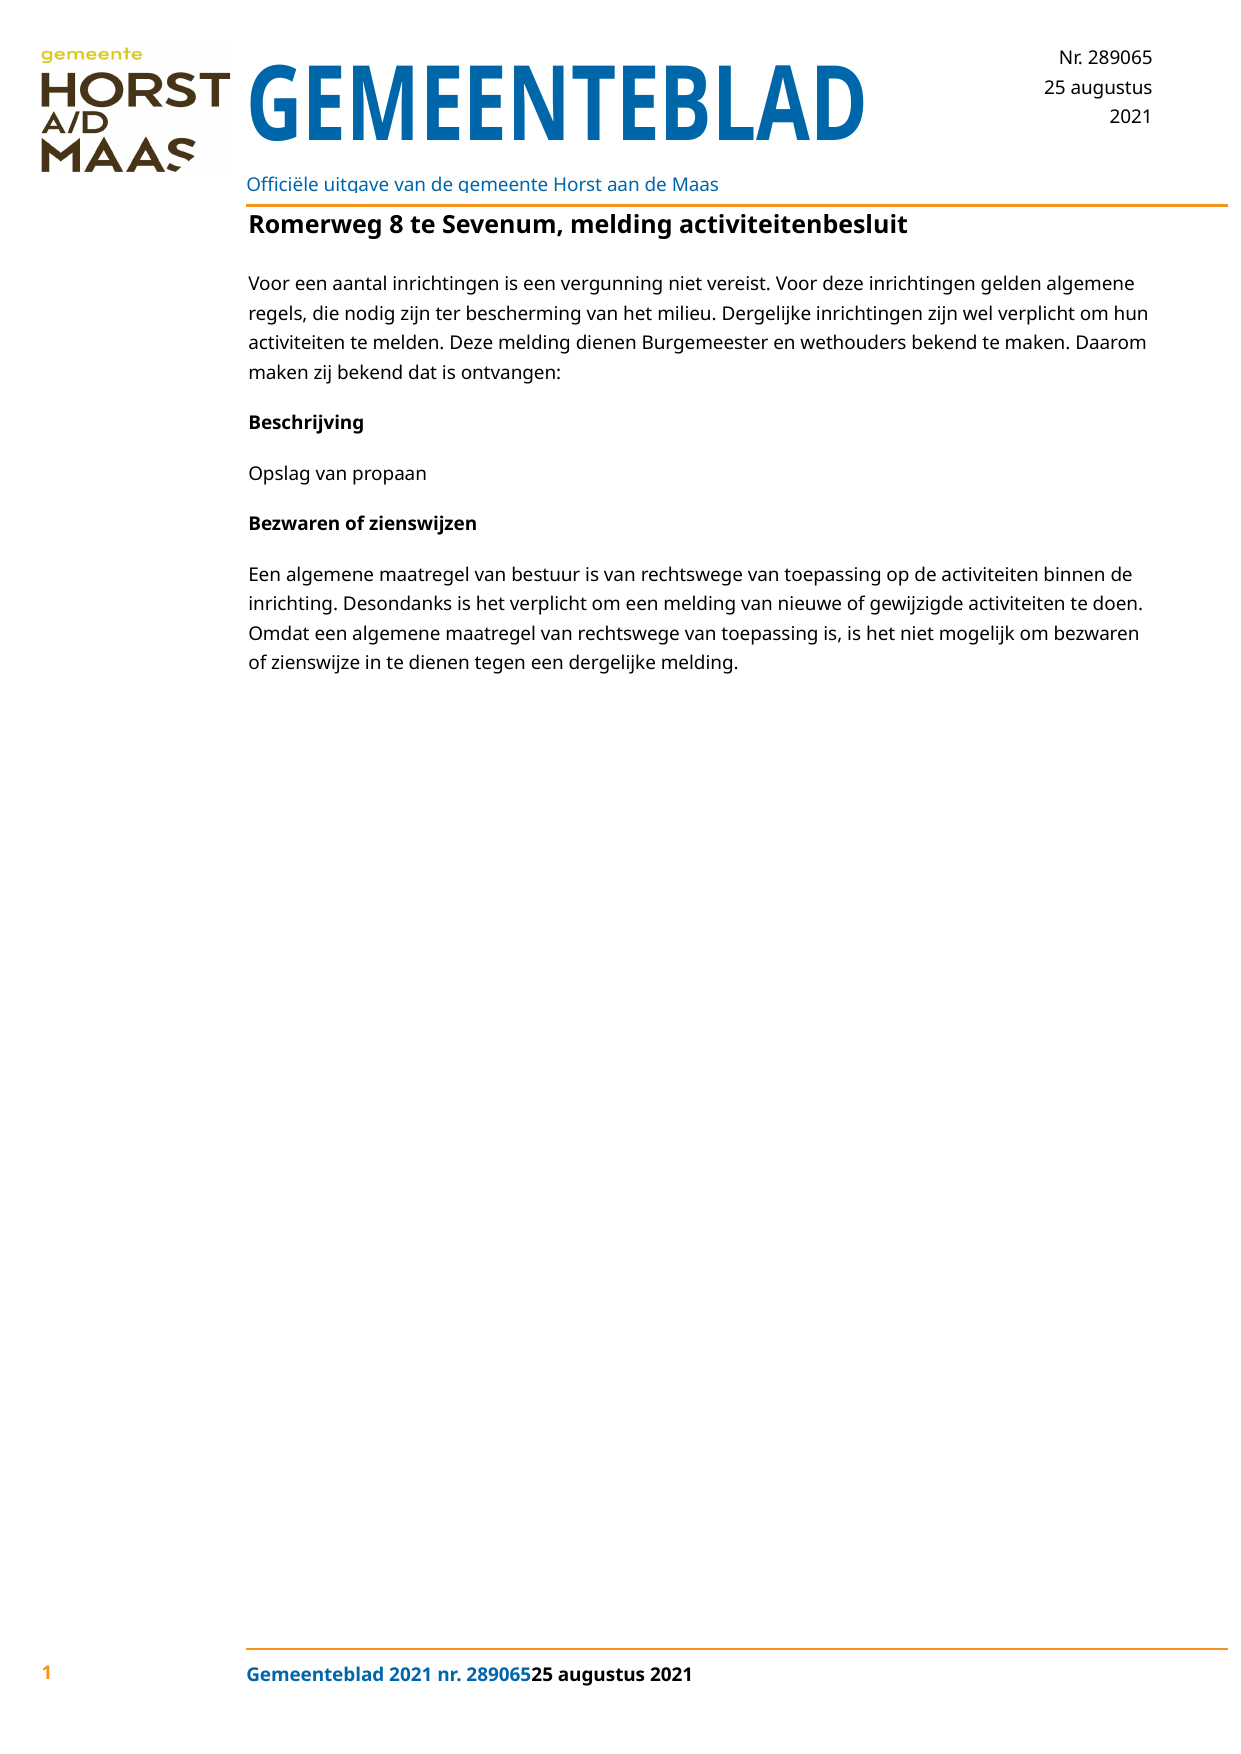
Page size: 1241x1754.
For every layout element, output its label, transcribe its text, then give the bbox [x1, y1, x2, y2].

text Opslag van propaan [248, 460, 1152, 486]
text Bezwaren of zienswijzen [248, 510, 1152, 536]
text Voor een aantal inrichtingen is een vergunning niet vereist. Voor deze inrichtingen gelden algemene regels, die nodig zijn ter bescherming van het milieu. Dergelijke inrichtingen zijn wel verplicht om hun activiteiten te melden. Deze melding dienen Burgemeester en wethouders bekend te maken. Daarom maken zij bekend dat is ontvangen: [248, 270, 1152, 385]
text Een algemene maatregel van bestuur is van rechtswege van toepassing op de activiteiten binnen de inrichting. Desondanks is het verplicht om een melding van nieuwe of gewijzigde activiteiten te doen. Omdat een algemene maatregel van rechtswege van toepassing is, is het niet mogelijk om bezwaren of zienswijze in te dienen tegen een dergelijke melding. [248, 561, 1152, 675]
text Beschrijving [248, 409, 1152, 435]
picture [41, 47, 231, 172]
text Romerweg 8 te Sevenum, melding activiteitenbesluit [248, 207, 1152, 241]
